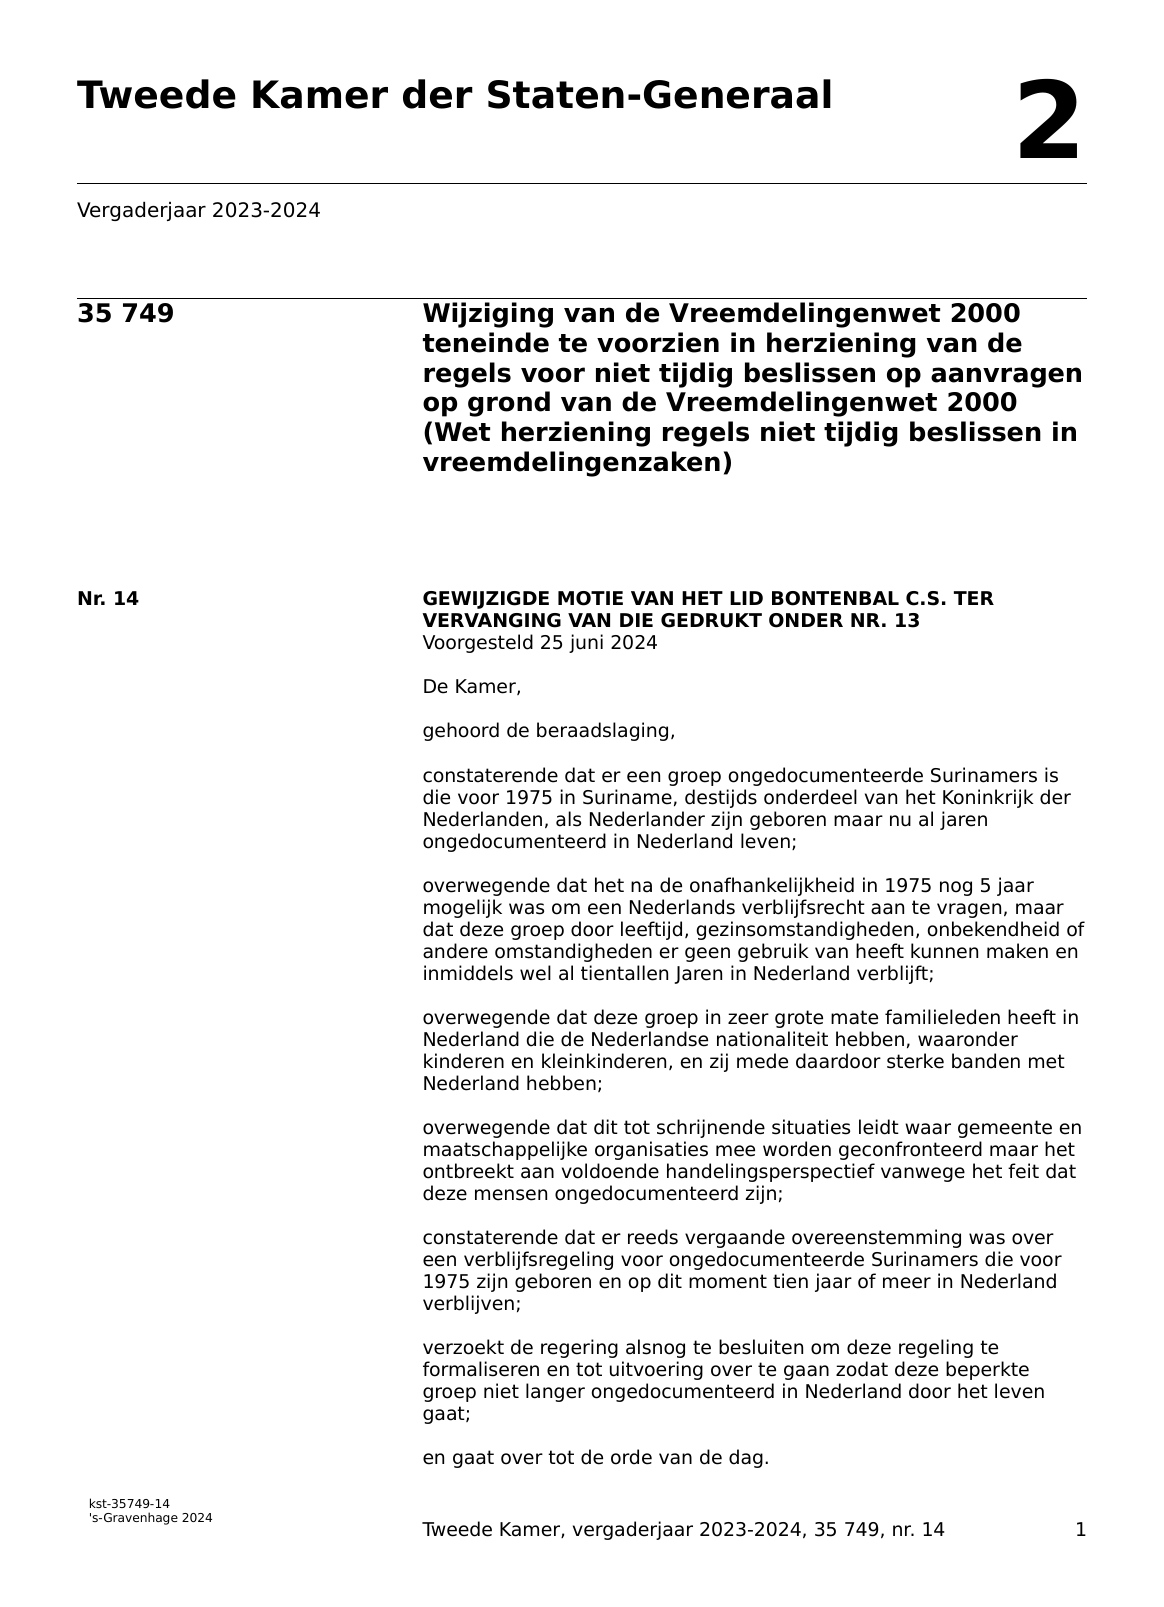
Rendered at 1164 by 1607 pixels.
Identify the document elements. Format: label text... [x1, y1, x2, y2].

text overwegende dat dit tot schrijnende situaties leidt waar gemeente en maatschappelijke organisaties mee worden geconfronteerd maar het ontbreekt aan voldoende handelingsperspectief vanwege het feit dat deze mensen ongedocumenteerd zijn; [422, 1117, 1087, 1205]
text Voorgesteld 25 juni 2024 [422, 632, 1087, 654]
text kst-35749-14 [88, 1497, 323, 1511]
text gehoord de beraadslaging, [422, 720, 1087, 742]
text overwegende dat deze groep in zeer grote mate familieleden heeft in Nederland die de Nederlandse nationaliteit hebben, waaronder kinderen en kleinkinderen, en zij mede daardoor sterke banden met Nederland hebben; [422, 1007, 1087, 1095]
table_cell Vergaderjaar 2023-2024 [77, 184, 1087, 298]
text 's-Gravenhage 2024 [88, 1511, 323, 1525]
text verzoekt de regering alsnog te besluiten om deze regeling te formaliseren en tot uitvoering over te gaan zodat deze beperkte groep niet langer ongedocumenteerd in Nederland door het leven gaat; [422, 1337, 1087, 1425]
table_header Tweede Kamer der Staten-Generaal [77, 59, 886, 183]
text overwegende dat het na de onafhankelijkheid in 1975 nog 5 jaar mogelijk was om een Nederlands verblijfsrecht aan te vragen, maar dat deze groep door leeftijd, gezinsomstandigheden, onbekendheid of andere omstandigheden er geen gebruik van heeft kunnen maken en inmiddels wel al tientallen Jaren in Nederland verblijft; [422, 875, 1087, 984]
text constaterende dat er reeds vergaande overeenstemming was over een verblijfsregeling voor ongedocumenteerde Surinamers die voor 1975 zijn geboren en op dit moment tien jaar of meer in Nederland verblijven; [422, 1227, 1087, 1315]
text en gaat over tot de orde van de dag. [422, 1447, 1087, 1469]
table_header 2 [886, 59, 1087, 183]
text De Kamer, [422, 676, 1087, 698]
subtitle Nr. 14 GEWIJZIGDE MOTIE VAN HET LID BONTENBAL C.S. TER VERVANGING VAN DIE GEDRUKT ONDER NR. 13 [77, 588, 1087, 632]
text constaterende dat er een groep ongedocumenteerde Surinamers is die voor 1975 in Suriname, destijds onderdeel van het Koninkrijk der Nederlanden, als Nederlander zijn geboren maar nu al jaren ongedocumenteerd in Nederland leven; [422, 764, 1087, 852]
subtitle 35 749 Wijziging van de Vreemdelingenwet 2000 teneinde te voorzien in herziening van de regels voor niet tijdig beslissen op aanvragen op grond van de Vreemdelingenwet 2000 (Wet herziening regels niet tijdig beslissen in vreemdelingenzaken) [77, 299, 1087, 477]
